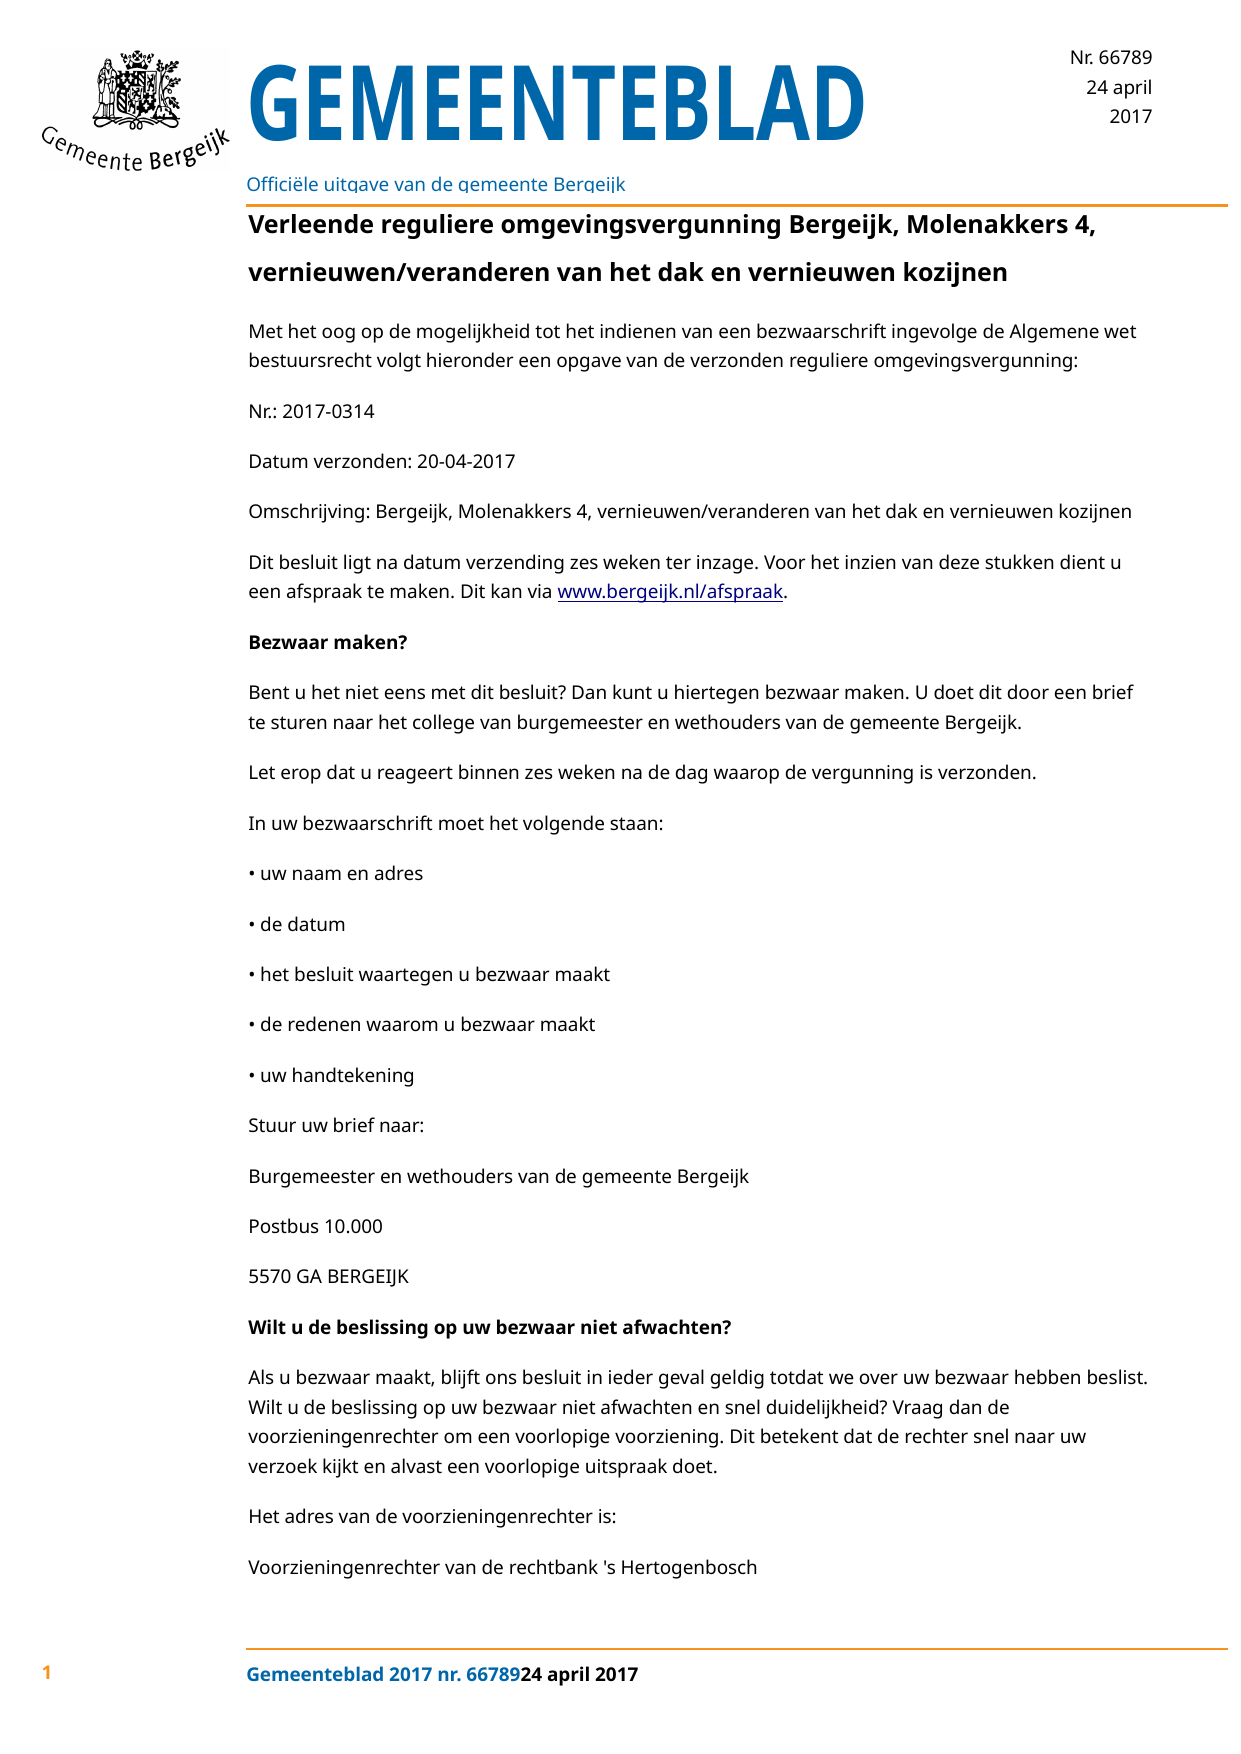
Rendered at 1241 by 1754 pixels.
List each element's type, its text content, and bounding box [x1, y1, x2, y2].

text • de redenen waarom u bezwaar maakt [248, 1012, 1152, 1037]
text In uw bezwaarschrift moet het volgende staan: [248, 810, 1152, 836]
text • het besluit waartegen u bezwaar maakt [248, 961, 1152, 987]
text Wilt u de beslissing op uw bezwaar niet afwachten? [248, 1314, 1152, 1340]
picture [41, 47, 231, 172]
text Datum verzonden: 20-04-2017 [248, 448, 1152, 474]
text Stuur uw brief naar: [248, 1112, 1152, 1138]
text Met het oog op de mogelijkheid tot het indienen van een bezwaarschrift ingevolge de Algemene wet bestuursrecht volgt hieronder een opgave van de verzonden reguliere omgevingsvergunning: [248, 318, 1152, 373]
text Het adres van de voorzieningenrechter is: [248, 1504, 1152, 1529]
text Omschrijving: Bergeijk, Molenakkers 4, vernieuwen/veranderen van het dak en vernieuwen kozijnen [248, 499, 1152, 524]
text Burgemeester en wethouders van de gemeente Bergeijk [248, 1163, 1152, 1189]
text • de datum [248, 911, 1152, 937]
text Bent u het niet eens met dit besluit? Dan kunt u hiertegen bezwaar maken. U doet dit door een brief te sturen naar het college van burgemeester en wethouders van de gemeente Bergeijk. [248, 679, 1152, 735]
text Bezwaar maken? [248, 629, 1152, 655]
text 5570 GA BERGEIJK [248, 1264, 1152, 1289]
text Als u bezwaar maakt, blijft ons besluit in ieder geval geldig totdat we over uw bezwaar hebben beslist. Wilt u de beslissing op uw bezwaar niet afwachten en snel duidelijkheid? Vraag dan de voorzieningenrechter om een voorlopige voorziening. Dit betekent dat de rechter snel naar uw verzoek kijkt en alvast een voorlopige uitspraak doet. [248, 1364, 1152, 1479]
text Nr.: 2017-0314 [248, 398, 1152, 424]
text Postbus 10.000 [248, 1213, 1152, 1239]
text Verleende reguliere omgevingsvergunning Bergeijk, Molenakkers 4, vernieuwen/veranderen van het dak en vernieuwen kozijnen [248, 207, 1152, 288]
text • uw handtekening [248, 1062, 1152, 1088]
text Let erop dat u reageert binnen zes weken na de dag waarop de vergunning is verzonden. [248, 759, 1152, 785]
text Voorzieningenrechter van de rechtbank 's Hertogenbosch [248, 1554, 1152, 1580]
text Dit besluit ligt na datum verzending zes weken ter inzage. Voor het inzien van deze stukken dient u een afspraak te maken. Dit kan via www.bergeijk.nl/afspraak. [248, 549, 1152, 604]
text • uw naam en adres [248, 860, 1152, 886]
